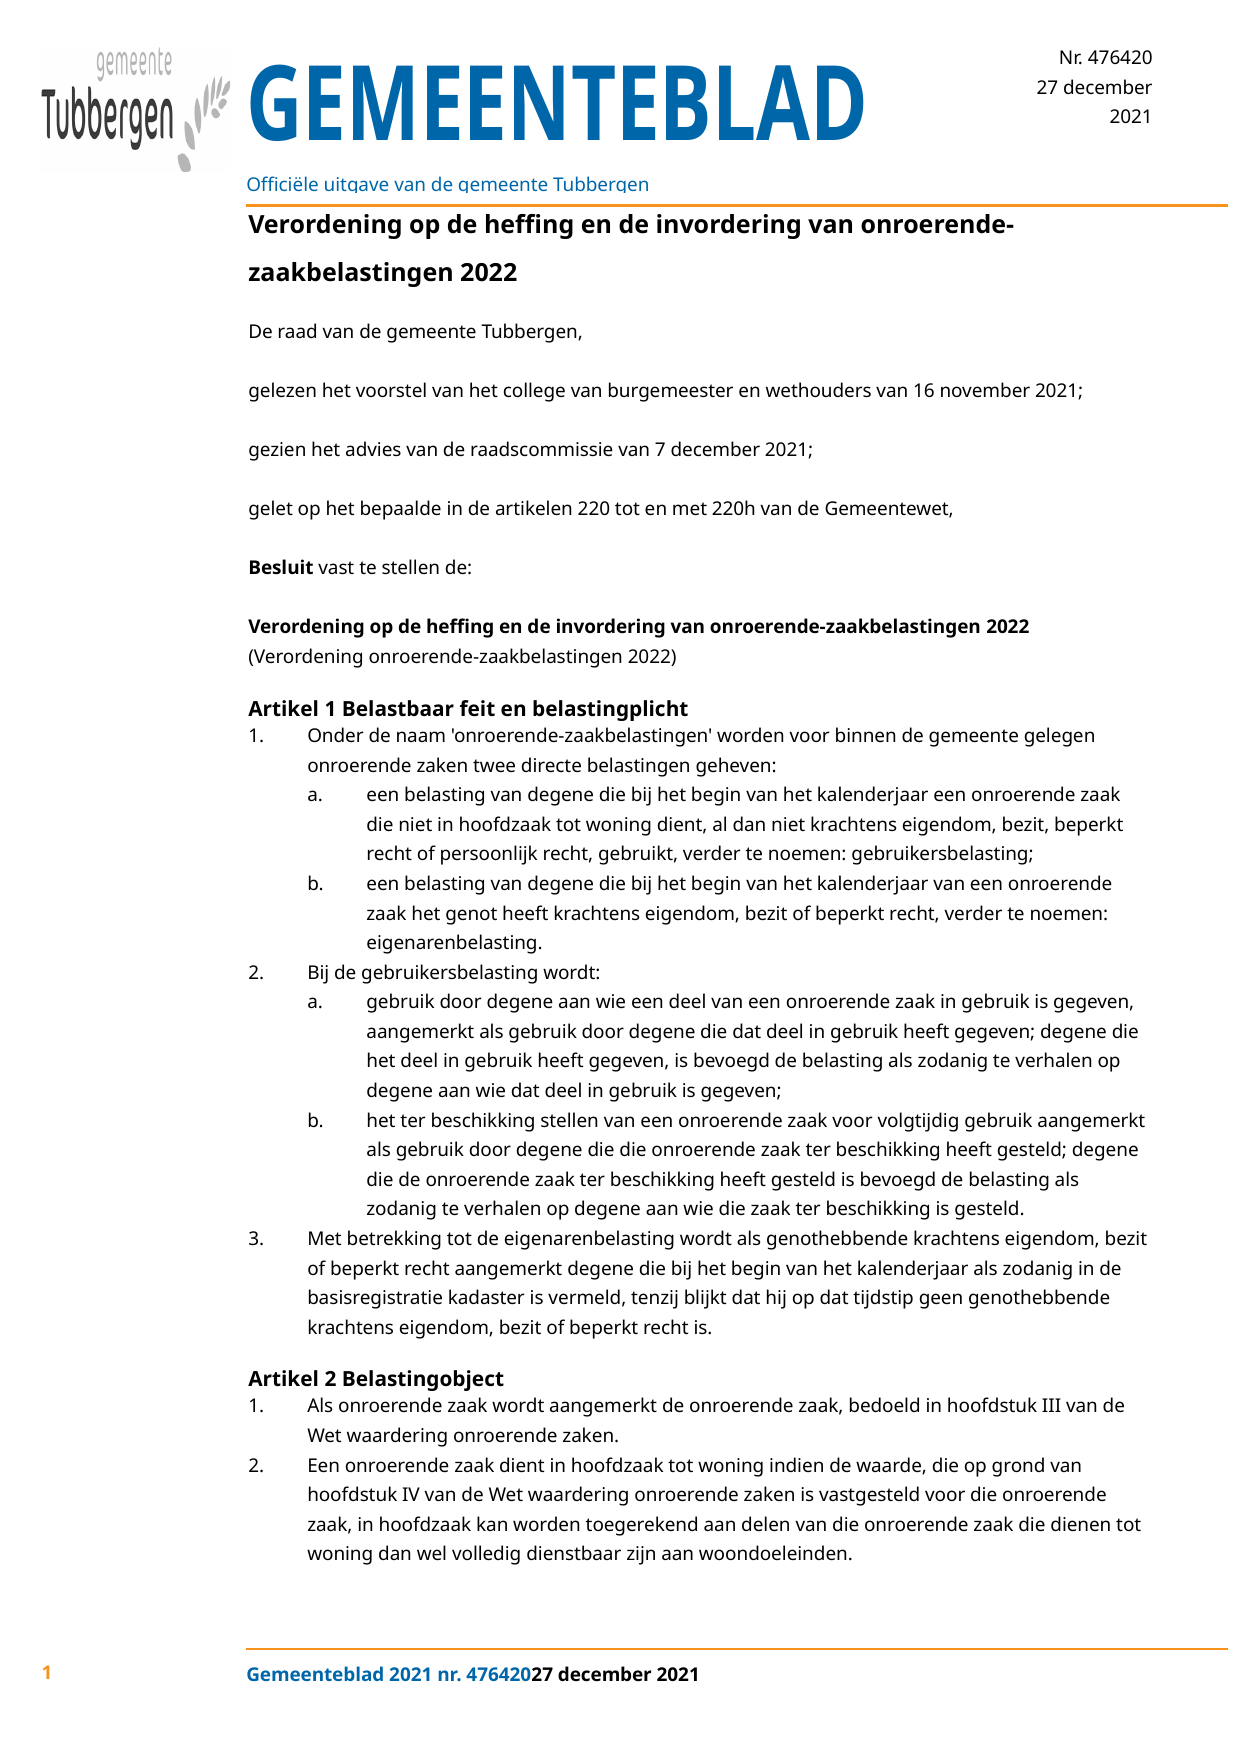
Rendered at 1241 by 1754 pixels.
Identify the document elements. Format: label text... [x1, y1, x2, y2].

text gezien het advies van de raadscommissie van 7 december 2021; [248, 436, 1152, 462]
list een belasting van degene die bij het begin van het kalenderjaar van een onroerende zaak het genot heeft krachtens eigendom, bezit of beperkt recht, verder te noemen: eigenarenbelasting. [307, 870, 1152, 955]
list Een onroerende zaak dient in hoofdzaak tot woning indien de waarde, die op grond van hoofdstuk IV van de Wet waardering onroerende zaken is vastgesteld voor die onroerende zaak, in hoofdzaak kan worden toegerekend aan delen van die onroerende zaak die dienen tot woning dan wel volledig dienstbaar zijn aan woondoeleinden. [248, 1452, 1152, 1566]
picture [41, 47, 231, 172]
list een belasting van degene die bij het begin van het kalenderjaar een onroerende zaak die niet in hoofdzaak tot woning dient, al dan niet krachtens eigendom, bezit, beperkt recht of persoonlijk recht, gebruikt, verder te noemen: gebruikersbelasting; [307, 781, 1152, 866]
text De raad van de gemeente Tubbergen, [248, 318, 1152, 344]
text Artikel 2 Belastingobject [248, 1364, 1152, 1393]
list Onder de naam 'onroerende-zaakbelastingen' worden voor binnen de gemeente gelegen onroerende zaken twee directe belastingen geheven: [248, 722, 1152, 777]
list gebruik door degene aan wie een deel van een onroerende zaak in gebruik is gegeven, aangemerkt als gebruik door degene die dat deel in gebruik heeft gegeven; degene die het deel in gebruik heeft gegeven, is bevoegd de belasting als zodanig te verhalen op degene aan wie dat deel in gebruik is gegeven; [307, 988, 1152, 1103]
text gelezen het voorstel van het college van burgemeester en wethouders van 16 november 2021; [248, 377, 1152, 403]
list Als onroerende zaak wordt aangemerkt de onroerende zaak, bedoeld in hoofdstuk III van de Wet waardering onroerende zaken. [248, 1393, 1152, 1448]
text gelet op het bepaalde in de artikelen 220 tot en met 220h van de Gemeentewet, [248, 495, 1152, 521]
text Artikel 1 Belastbaar feit en belastingplicht [248, 694, 1152, 722]
text Besluit vast te stellen de: [248, 554, 1152, 580]
text Verordening op de heffing en de invordering van onroerende-zaakbelastingen 2022 [248, 207, 1152, 288]
list het ter beschikking stellen van een onroerende zaak voor volgtijdig gebruik aangemerkt als gebruik door degene die die onroerende zaak ter beschikking heeft gesteld; degene die de onroerende zaak ter beschikking heeft gesteld is bevoegd de belasting als zodanig te verhalen op degene aan wie die zaak ter beschikking is gesteld. [307, 1107, 1152, 1221]
text Verordening op de heffing en de invordering van onroerende-zaakbelastingen 2022 [248, 614, 1152, 639]
list Bij de gebruikersbelasting wordt: [248, 959, 1152, 984]
text (Verordening onroerende-zaakbelastingen 2022) [248, 643, 1152, 669]
list Met betrekking tot de eigenarenbelasting wordt als genothebbende krachtens eigendom, bezit of beperkt recht aangemerkt degene die bij het begin van het kalenderjaar als zodanig in de basisregistratie kadaster is vermeld, tenzij blijkt dat hij op dat tijdstip geen genothebbende krachtens eigendom, bezit of beperkt recht is. [248, 1225, 1152, 1339]
